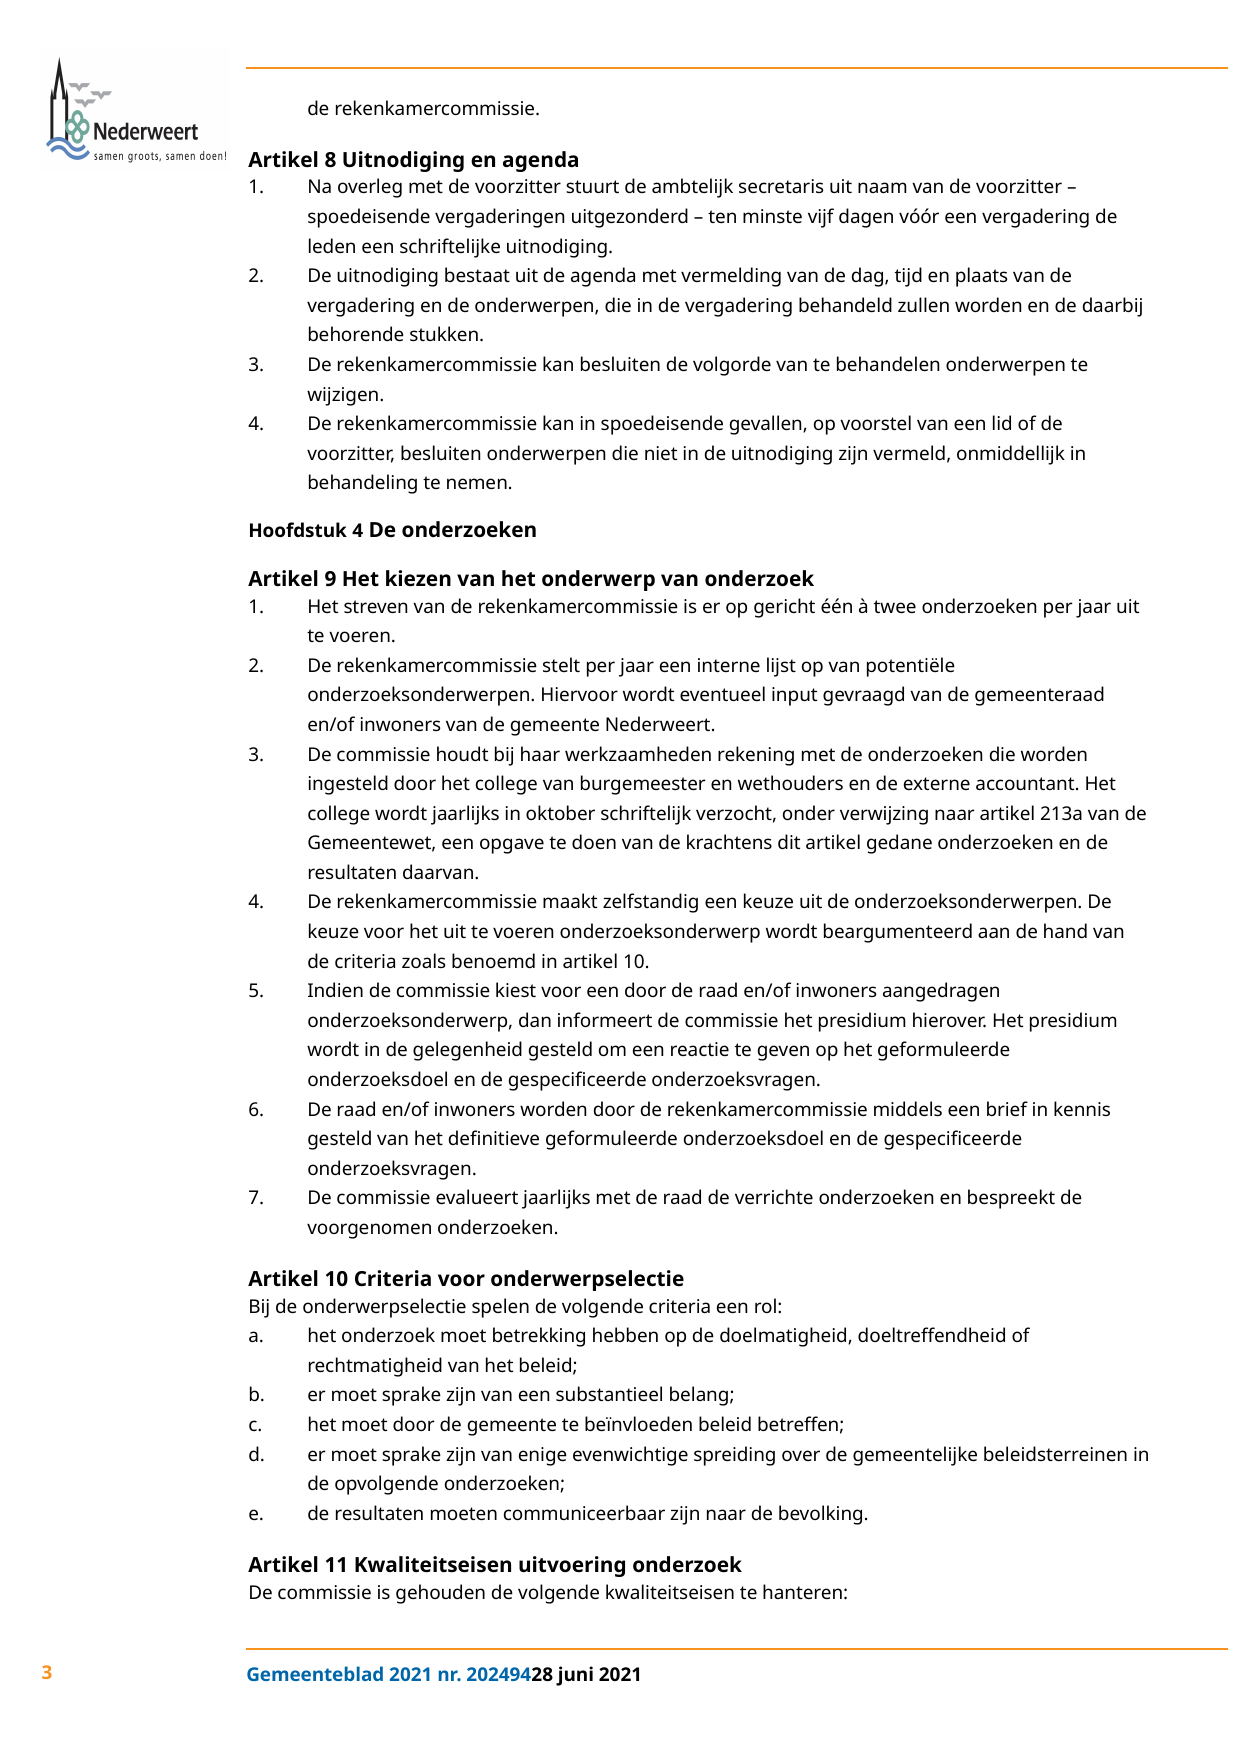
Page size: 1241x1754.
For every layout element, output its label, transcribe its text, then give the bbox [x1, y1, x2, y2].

list het moet door de gemeente te beïnvloeden beleid betreffen; [248, 1411, 1152, 1437]
text Artikel 10 Criteria voor onderwerpselectie [248, 1264, 1152, 1293]
list De raad en/of inwoners worden door de rekenkamercommissie middels een brief in kennis gesteld van het definitieve geformuleerde onderzoeksdoel en de gespecificeerde onderzoeksvragen. [248, 1096, 1152, 1181]
text Artikel 9 Het kiezen van het onderwerp van onderzoek [248, 564, 1152, 593]
list de rekenkamercommissie. [248, 95, 1152, 121]
list De commissie evalueert jaarlijks met de raad de verrichte onderzoeken en bespreekt de voorgenomen onderzoeken. [248, 1184, 1152, 1240]
list Na overleg met de voorzitter stuurt de ambtelijk secretaris uit naam van de voorzitter – spoedeisende vergaderingen uitgezonderd – ten minste vijf dagen vóór een vergadering de leden een schriftelijke uitnodiging. [248, 174, 1152, 258]
picture [41, 47, 231, 172]
list De rekenkamercommissie stelt per jaar een interne lijst op van potentiële onderzoeksonderwerpen. Hiervoor wordt eventueel input gevraagd van de gemeenteraad en/of inwoners van de gemeente Nederweert. [248, 652, 1152, 737]
list De commissie houdt bij haar werkzaamheden rekening met de onderzoeken die worden ingesteld door het college van burgemeester en wethouders en de externe accountant. Het college wordt jaarlijks in oktober schriftelijk verzocht, onder verwijzing naar artikel 213a van de Gemeentewet, een opgave te doen van de krachtens dit artikel gedane onderzoeken en de resultaten daarvan. [248, 741, 1152, 885]
text Hoofdstuk 4 De onderzoeken [248, 515, 1152, 543]
text Bij de onderwerpselectie spelen de volgende criteria een rol: [248, 1293, 1152, 1319]
list De rekenkamercommissie kan besluiten de volgorde van te behandelen onderwerpen te wijzigen. [248, 351, 1152, 406]
list er moet sprake zijn van enige evenwichtige spreiding over de gemeentelijke beleidsterreinen in de opvolgende onderzoeken; [248, 1441, 1152, 1496]
text Artikel 8 Uitnodiging en agenda [248, 145, 1152, 174]
text De commissie is gehouden de volgende kwaliteitseisen te hanteren: [248, 1579, 1152, 1604]
list Indien de commissie kiest voor een door de raad en/of inwoners aangedragen onderzoeksonderwerp, dan informeert de commissie het presidium hierover. Het presidium wordt in de gelegenheid gesteld om een reactie te geven op het geformuleerde onderzoeksdoel en de gespecificeerde onderzoeksvragen. [248, 977, 1152, 1092]
list Het streven van de rekenkamercommissie is er op gericht één à twee onderzoeken per jaar uit te voeren. [248, 593, 1152, 648]
list De rekenkamercommissie maakt zelfstandig een keuze uit de onderzoeksonderwerpen. De keuze voor het uit te voeren onderzoeksonderwerp wordt beargumenteerd aan de hand van de criteria zoals benoemd in artikel 10. [248, 889, 1152, 973]
list De uitnodiging bestaat uit de agenda met vermelding van de dag, tijd en plaats van de vergadering en de onderwerpen, die in de vergadering behandeld zullen worden en de daarbij behorende stukken. [248, 262, 1152, 347]
list er moet sprake zijn van een substantieel belang; [248, 1382, 1152, 1407]
list de resultaten moeten communiceerbaar zijn naar de bevolking. [248, 1500, 1152, 1526]
list het onderzoek moet betrekking hebben op de doelmatigheid, doeltreffendheid of rechtmatigheid van het beleid; [248, 1322, 1152, 1378]
list De rekenkamercommissie kan in spoedeisende gevallen, op voorstel van een lid of de voorzitter, besluiten onderwerpen die niet in de uitnodiging zijn vermeld, onmiddellijk in behandeling te nemen. [248, 410, 1152, 495]
text Artikel 11 Kwaliteitseisen uitvoering onderzoek [248, 1550, 1152, 1579]
